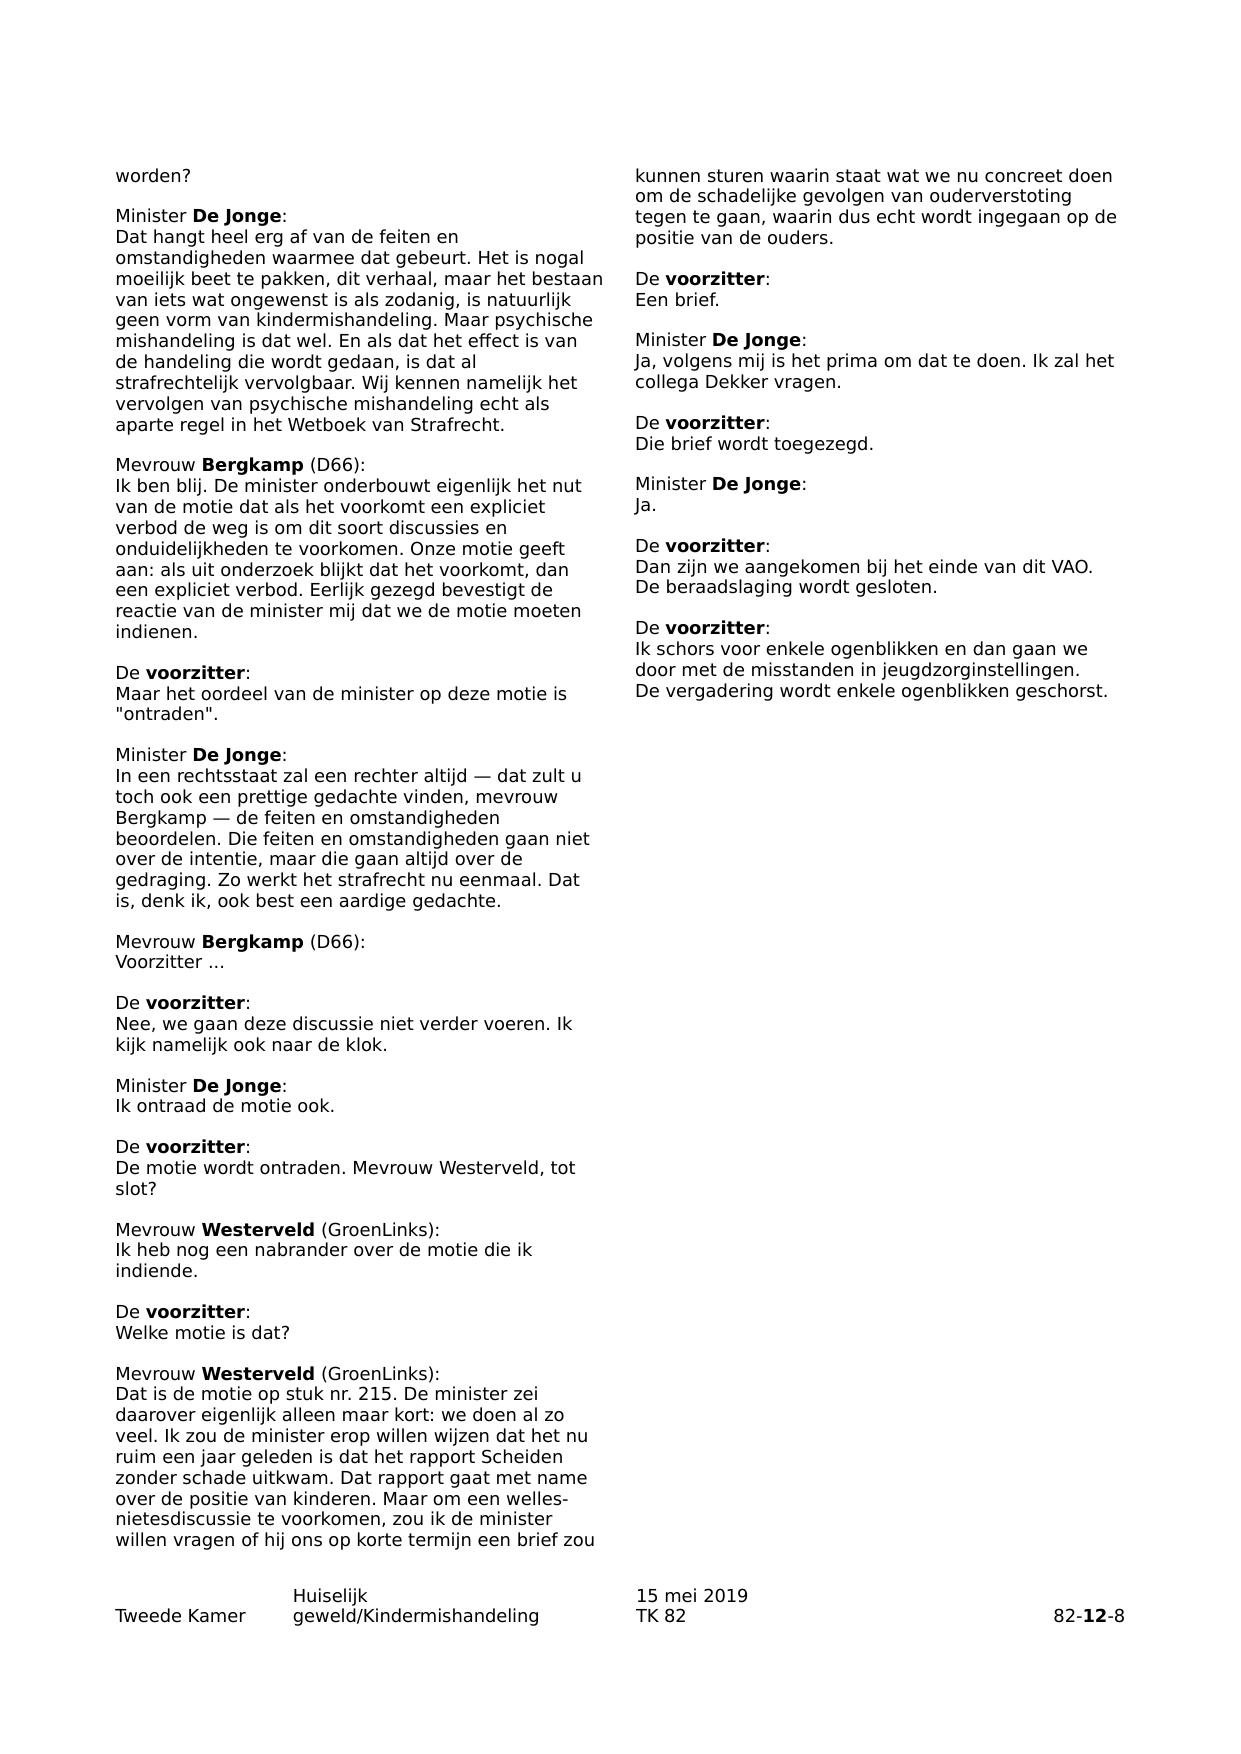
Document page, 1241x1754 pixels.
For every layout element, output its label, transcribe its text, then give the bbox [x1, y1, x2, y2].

text Minister De Jonge: [115, 745, 605, 766]
text In een rechtsstaat zal een rechter altijd — dat zult u toch ook een prettige gedachte vinden, mevrouw Bergkamp — de feiten en omstandigheden beoordelen. Die feiten en omstandigheden gaan niet over de intentie, maar die gaan altijd over de gedraging. Zo werkt het strafrecht nu eenmaal. Dat is, denk ik, ook best een aardige gedachte. [115, 766, 605, 912]
text De voorzitter: [635, 413, 1125, 433]
text De voorzitter: [115, 663, 605, 683]
text Mevrouw Westerveld (GroenLinks): [115, 1219, 605, 1240]
text worden? [115, 165, 605, 186]
text Ja, volgens mij is het prima om dat te doen. Ik zal het collega Dekker vragen. [635, 351, 1125, 393]
text Ja. [635, 495, 1125, 516]
text De voorzitter: [635, 536, 1125, 556]
text Maar het oordeel van de minister op deze motie is "ontraden". [115, 683, 605, 725]
text Voorzitter ... [115, 952, 605, 973]
text De motie wordt ontraden. Mevrouw Westerveld, tot slot? [115, 1158, 605, 1199]
text De voorzitter: [115, 1137, 605, 1158]
text Een brief. [635, 289, 1125, 310]
text Mevrouw Westerveld (GroenLinks): [115, 1363, 605, 1384]
text De beraadslaging wordt gesloten. [635, 577, 1125, 598]
text Ik ben blij. De minister onderbouwt eigenlijk het nut van de motie dat als het voorkomt een expliciet verbod de weg is om dit soort discussies en onduidelijkheden te voorkomen. Onze motie geeft aan: als uit onderzoek blijkt dat het voorkomt, dan een expliciet verbod. Eerlijk gezegd bevestigt de reactie van de minister mij dat we de motie moeten indienen. [115, 476, 605, 643]
text Dat is de motie op stuk nr. 215. De minister zei daarover eigenlijk alleen maar kort: we doen al zo veel. Ik zou de minister erop willen wijzen dat het nu ruim een jaar geleden is dat het rapport Scheiden zonder schade uitkwam. Dat rapport gaat met name over de positie van kinderen. Maar om een welles-nietesdiscussie te voorkomen, zou ik de minister willen vragen of hij ons op korte termijn een brief zou [115, 1384, 605, 1551]
text Welke motie is dat? [115, 1323, 605, 1343]
text De voorzitter: [635, 618, 1125, 639]
text Dan zijn we aangekomen bij het einde van dit VAO. [635, 556, 1125, 577]
text De voorzitter: [115, 1302, 605, 1323]
text Ik schors voor enkele ogenblikken en dan gaan we door met de misstanden in jeugdzorginstellingen. [635, 639, 1125, 681]
text Mevrouw Bergkamp (D66): [115, 932, 605, 952]
text Minister De Jonge: [635, 330, 1125, 351]
text Dat hangt heel erg af van de feiten en omstandigheden waarmee dat gebeurt. Het is nogal moeilijk beet te pakken, dit verhaal, maar het bestaan van iets wat ongewenst is als zodanig, is natuurlijk geen vorm van kindermishandeling. Maar psychische mishandeling is dat wel. En als dat het effect is van de handeling die wordt gedaan, is dat al strafrechtelijk vervolgbaar. Wij kennen namelijk het vervolgen van psychische mishandeling echt als aparte regel in het Wetboek van Strafrecht. [115, 227, 605, 435]
text Ik heb nog een nabrander over de motie die ik indiende. [115, 1240, 605, 1282]
text Minister De Jonge: [115, 1076, 605, 1096]
text Minister De Jonge: [635, 474, 1125, 495]
text De voorzitter: [115, 993, 605, 1014]
text Die brief wordt toegezegd. [635, 433, 1125, 454]
text Nee, we gaan deze discussie niet verder voeren. Ik kijk namelijk ook naar de klok. [115, 1014, 605, 1056]
text kunnen sturen waarin staat wat we nu concreet doen om de schadelijke gevolgen van ouderverstoting tegen te gaan, waarin dus echt wordt ingegaan op de positie van de ouders. [635, 165, 1125, 249]
text Ik ontraad de motie ook. [115, 1096, 605, 1117]
text Mevrouw Bergkamp (D66): [115, 455, 605, 476]
text Minister De Jonge: [115, 206, 605, 227]
text De voorzitter: [635, 269, 1125, 289]
text De vergadering wordt enkele ogenblikken geschorst. [635, 681, 1125, 701]
